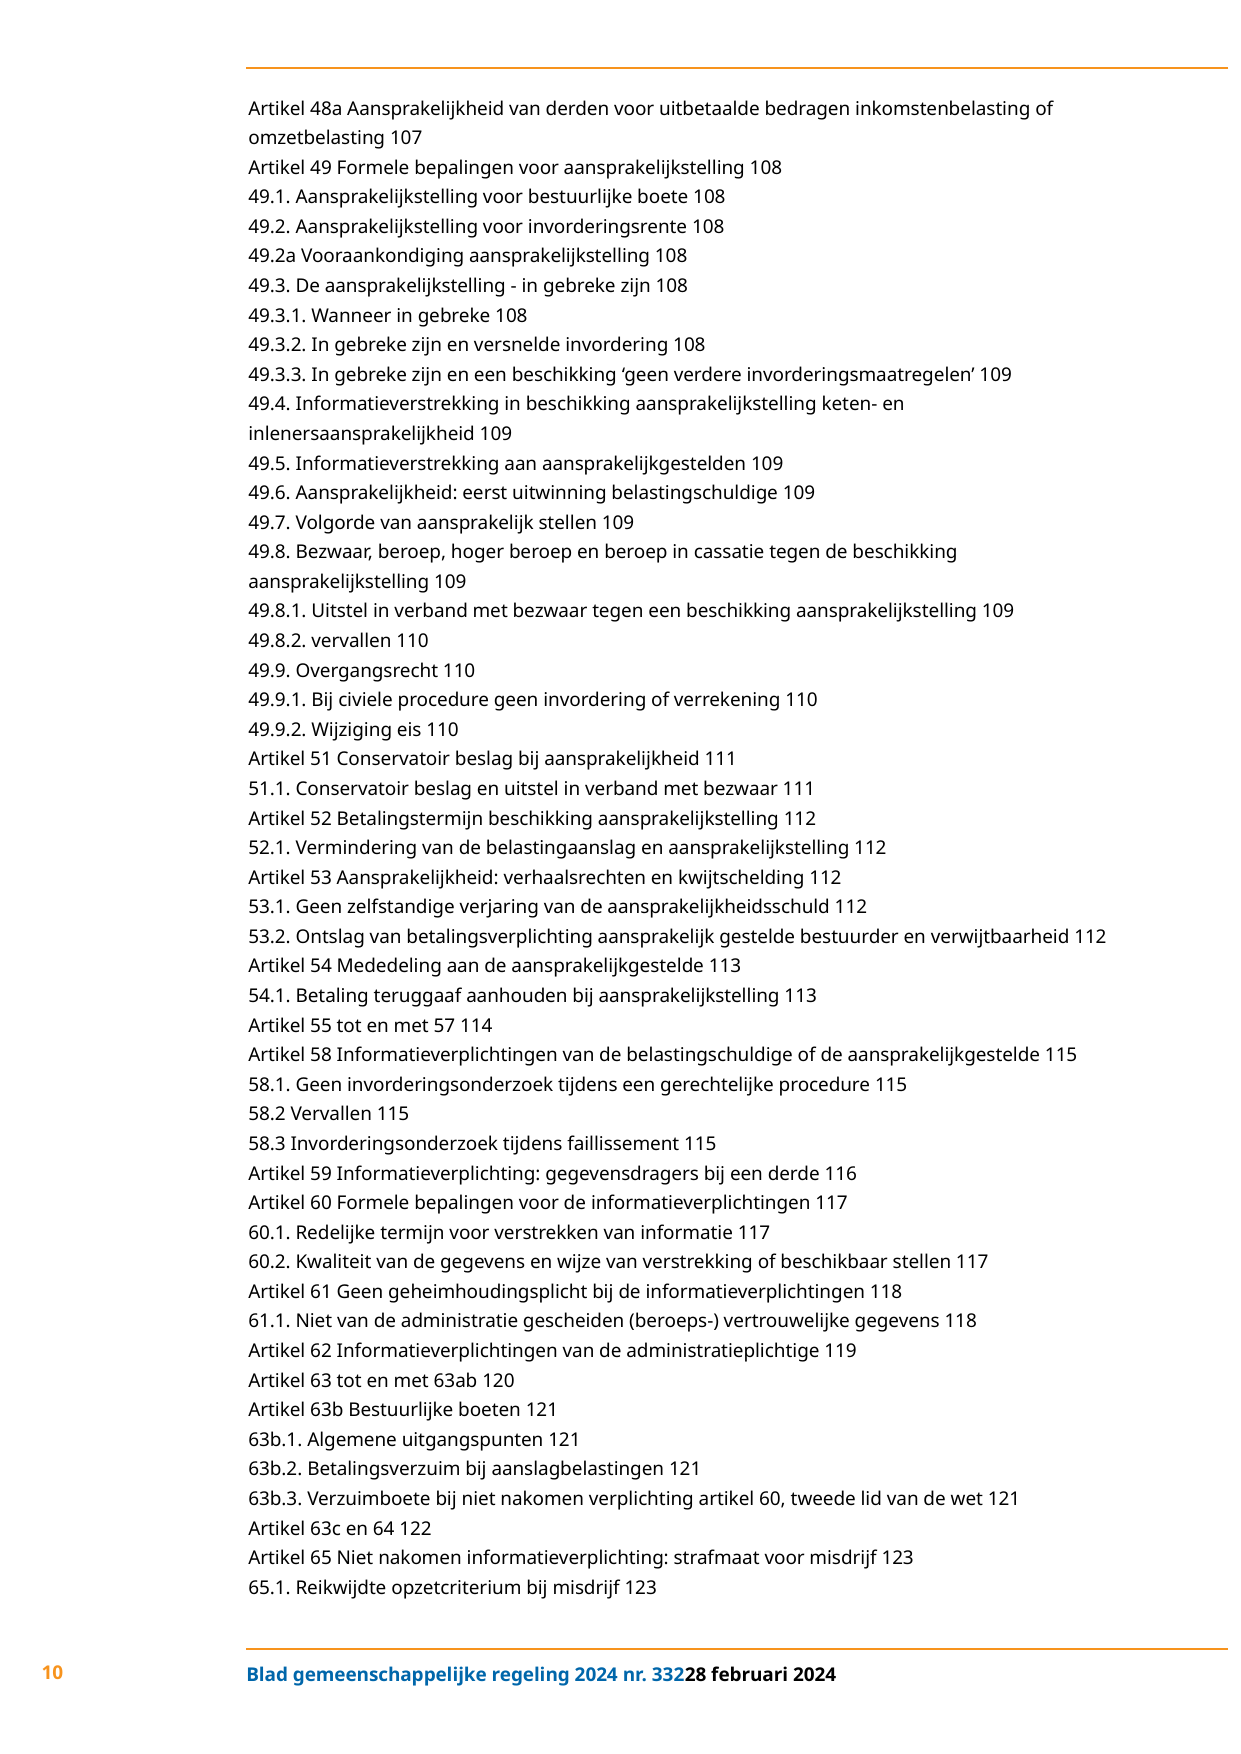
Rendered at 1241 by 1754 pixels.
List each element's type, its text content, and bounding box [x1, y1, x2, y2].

text inlenersaansprakelijkheid 109 [248, 420, 1152, 446]
text 49.3.3. In gebreke zijn en een beschikking ‘geen verdere invorderingsmaatregelen’ 109 [248, 361, 1152, 387]
text 49.8.2. vervallen 110 [248, 627, 1152, 653]
text 49.9.1. Bij civiele procedure geen invordering of verrekening 110 [248, 686, 1152, 712]
text 53.1. Geen zelfstandige verjaring van de aansprakelijkheidsschuld 112 [248, 893, 1152, 919]
text 54.1. Betaling teruggaaf aanhouden bij aansprakelijkstelling 113 [248, 982, 1152, 1008]
text 60.1. Redelijke termijn voor verstrekken van informatie 117 [248, 1219, 1152, 1245]
text 49.1. Aansprakelijkstelling voor bestuurlijke boete 108 [248, 183, 1152, 209]
text Artikel 53 Aansprakelijkheid: verhaalsrechten en kwijtschelding 112 [248, 864, 1152, 890]
text Artikel 52 Betalingstermijn beschikking aansprakelijkstelling 112 [248, 805, 1152, 831]
text Artikel 63b Bestuurlijke boeten 121 [248, 1396, 1152, 1422]
text Artikel 51 Conservatoir beslag bij aansprakelijkheid 111 [248, 746, 1152, 771]
text Artikel 54 Mededeling aan de aansprakelijkgestelde 113 [248, 953, 1152, 978]
text Artikel 48a Aansprakelijkheid van derden voor uitbetaalde bedragen inkomstenbelasting of [248, 95, 1152, 121]
text Artikel 61 Geen geheimhoudingsplicht bij de informatieverplichtingen 118 [248, 1278, 1152, 1304]
text 52.1. Vermindering van de belastingaanslag en aansprakelijkstelling 112 [248, 834, 1152, 860]
text 63b.1. Algemene uitgangspunten 121 [248, 1426, 1152, 1452]
text Artikel 63 tot en met 63ab 120 [248, 1367, 1152, 1393]
text 58.1. Geen invorderingsonderzoek tijdens een gerechtelijke procedure 115 [248, 1071, 1152, 1097]
text 58.2 Vervallen 115 [248, 1101, 1152, 1126]
text 65.1. Reikwijdte opzetcriterium bij misdrijf 123 [248, 1574, 1152, 1600]
text 49.8. Bezwaar, beroep, hoger beroep en beroep in cassatie tegen de beschikking [248, 538, 1152, 564]
text 63b.3. Verzuimboete bij niet nakomen verplichting artikel 60, tweede lid van de wet 121 [248, 1485, 1152, 1511]
text 58.3 Invorderingsonderzoek tijdens faillissement 115 [248, 1130, 1152, 1156]
text 61.1. Niet van de administratie gescheiden (beroeps-) vertrouwelijke gegevens 118 [248, 1308, 1152, 1333]
text Artikel 58 Informatieverplichtingen van de belastingschuldige of de aansprakelijkgestelde 115 [248, 1041, 1152, 1067]
text 49.7. Volgorde van aansprakelijk stellen 109 [248, 509, 1152, 535]
text 49.5. Informatieverstrekking aan aansprakelijkgestelden 109 [248, 450, 1152, 476]
text 49.9.2. Wijziging eis 110 [248, 716, 1152, 742]
text 49.3. De aansprakelijkstelling - in gebreke zijn 108 [248, 272, 1152, 298]
text 49.8.1. Uitstel in verband met bezwaar tegen een beschikking aansprakelijkstelling 109 [248, 598, 1152, 623]
picture [41, 47, 231, 172]
text 49.3.2. In gebreke zijn en versnelde invordering 108 [248, 331, 1152, 357]
text 49.2. Aansprakelijkstelling voor invorderingsrente 108 [248, 213, 1152, 239]
text Artikel 62 Informatieverplichtingen van de administratieplichtige 119 [248, 1337, 1152, 1363]
text 49.6. Aansprakelijkheid: eerst uitwinning belastingschuldige 109 [248, 479, 1152, 505]
text Artikel 63c en 64 122 [248, 1515, 1152, 1541]
text 51.1. Conservatoir beslag en uitstel in verband met bezwaar 111 [248, 775, 1152, 801]
text 53.2. Ontslag van betalingsverplichting aansprakelijk gestelde bestuurder en verwijtbaarheid 112 [248, 923, 1152, 949]
text aansprakelijkstelling 109 [248, 568, 1152, 594]
text Artikel 65 Niet nakomen informatieverplichting: strafmaat voor misdrijf 123 [248, 1544, 1152, 1570]
text Artikel 49 Formele bepalingen voor aansprakelijkstelling 108 [248, 154, 1152, 180]
text Artikel 59 Informatieverplichting: gegevensdragers bij een derde 116 [248, 1160, 1152, 1186]
text Artikel 55 tot en met 57 114 [248, 1012, 1152, 1038]
text 49.4. Informatieverstrekking in beschikking aansprakelijkstelling keten- en [248, 391, 1152, 416]
text 63b.2. Betalingsverzuim bij aanslagbelastingen 121 [248, 1456, 1152, 1481]
text Artikel 60 Formele bepalingen voor de informatieverplichtingen 117 [248, 1189, 1152, 1215]
text 60.2. Kwaliteit van de gegevens en wijze van verstrekking of beschikbaar stellen 117 [248, 1248, 1152, 1274]
text omzetbelasting 107 [248, 124, 1152, 150]
text 49.9. Overgangsrecht 110 [248, 657, 1152, 683]
text 49.2a Vooraankondiging aansprakelijkstelling 108 [248, 243, 1152, 268]
text 49.3.1. Wanneer in gebreke 108 [248, 302, 1152, 328]
